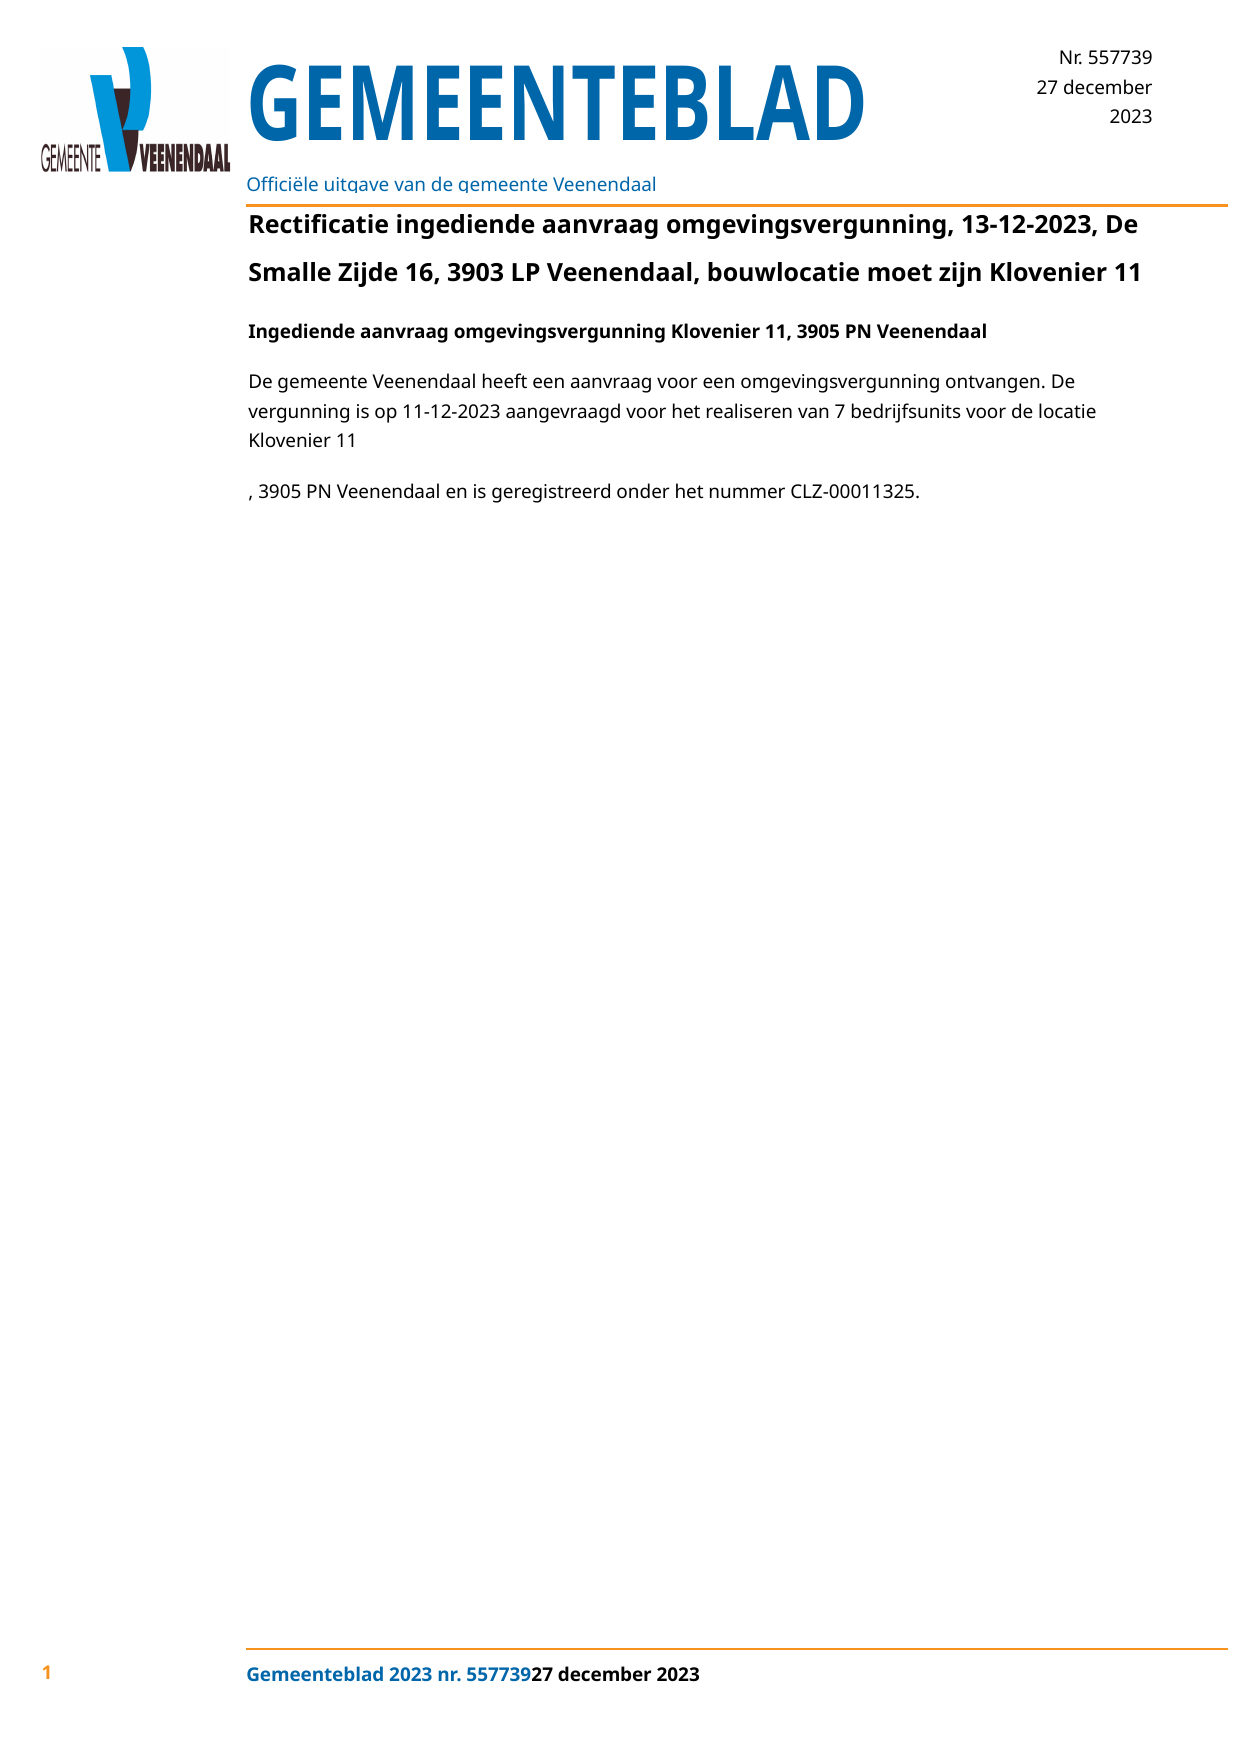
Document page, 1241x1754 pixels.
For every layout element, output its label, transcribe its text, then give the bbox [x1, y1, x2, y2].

text Ingediende aanvraag omgevingsvergunning Klovenier 11, 3905 PN Veenendaal [248, 318, 1152, 344]
picture [41, 47, 130, 172]
text De gemeente Veenendaal heeft een aanvraag voor een omgevingsvergunning ontvangen. De vergunning is op 11-12-2023 aangevraagd voor het realiseren van 7 bedrijfsunits voor de locatie Klovenier 11 [248, 368, 1152, 453]
text , 3905 PN Veenendaal en is geregistreerd onder het nummer CLZ-00011325. [248, 478, 1152, 504]
text Rectificatie ingediende aanvraag omgevingsvergunning, 13-12-2023, De Smalle Zijde 16, 3903 LP Veenendaal, bouwlocatie moet zijn Klovenier 11 [248, 207, 1152, 288]
picture [123, 47, 231, 172]
